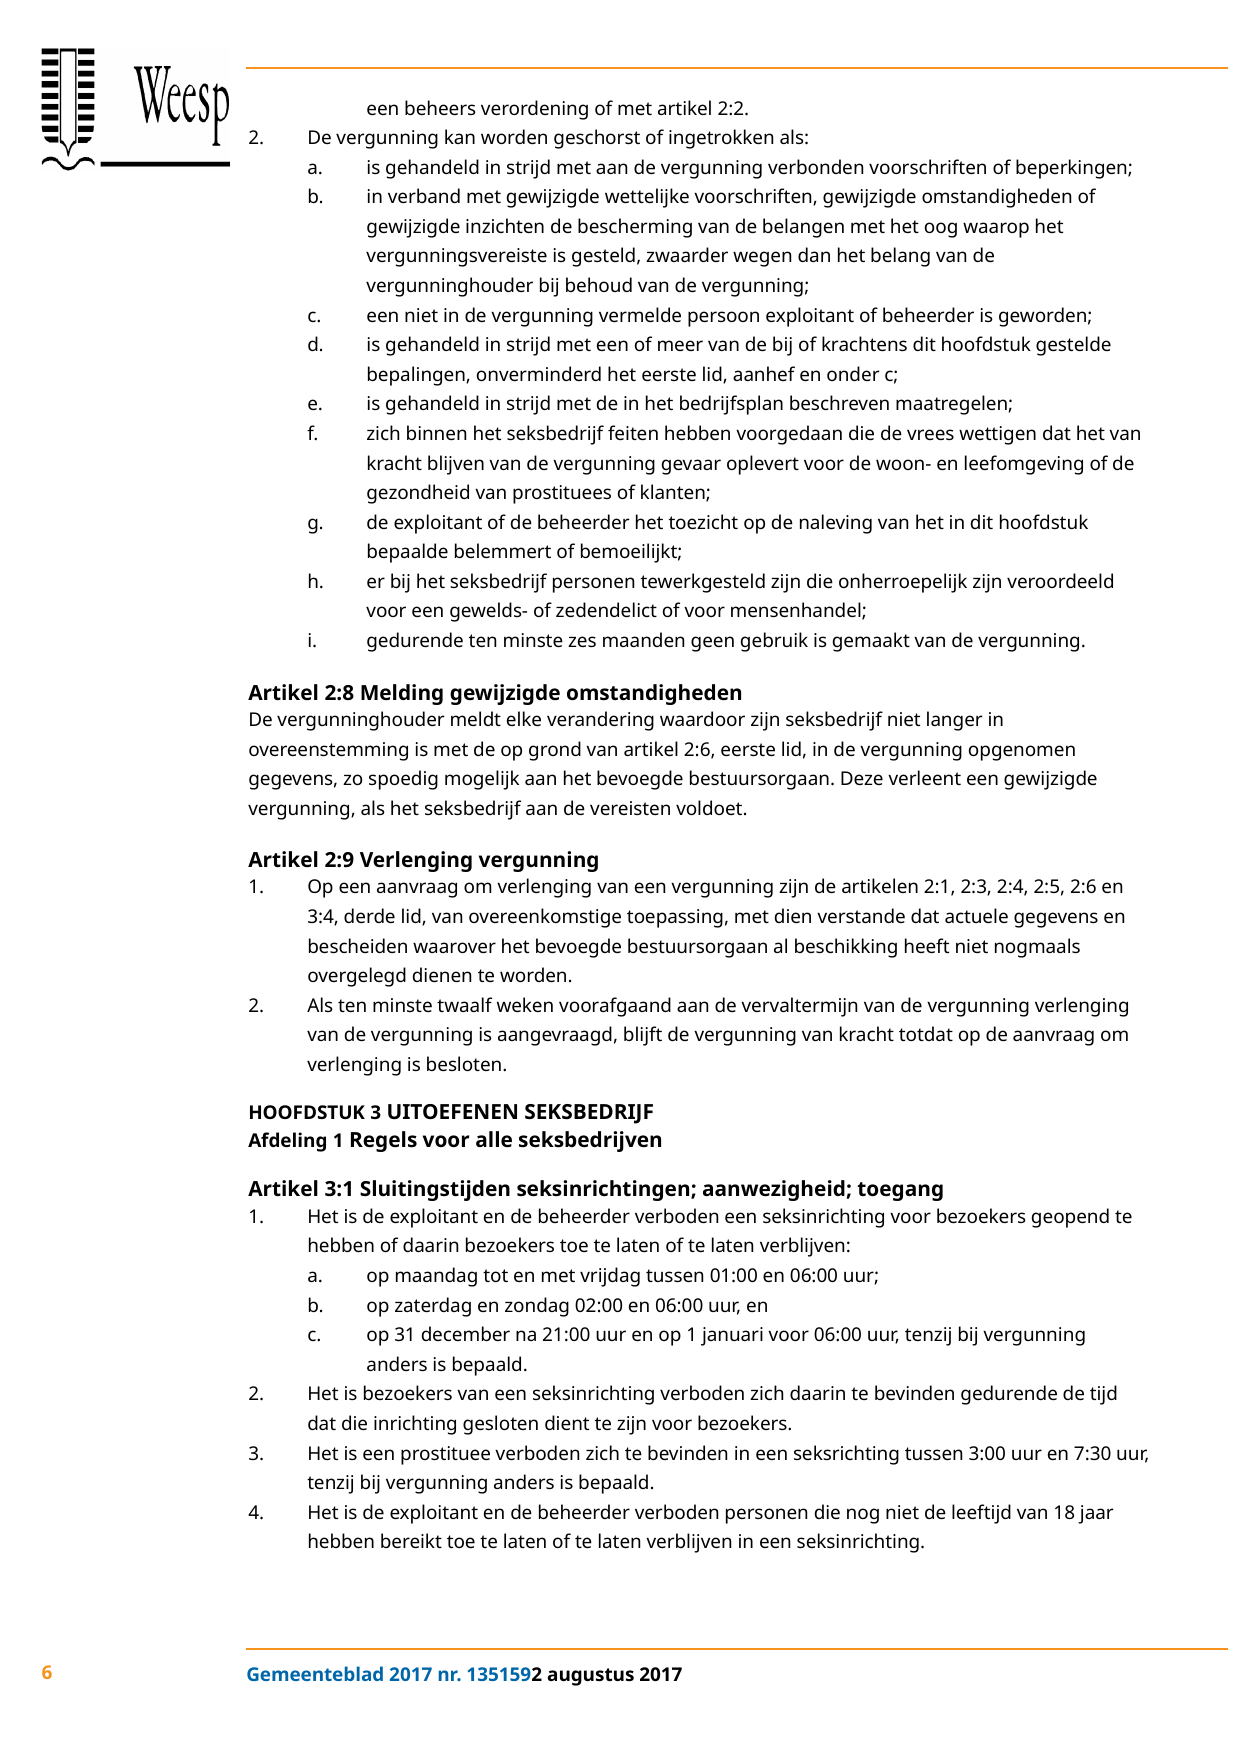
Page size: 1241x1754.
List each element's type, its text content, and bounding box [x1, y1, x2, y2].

text De vergunninghouder meldt elke verandering waardoor zijn seksbedrijf niet langer in overeenstemming is met de op grond van artikel 2:6, eerste lid, in de vergunning opgenomen gegevens, zo spoedig mogelijk aan het bevoegde bestuursorgaan. Deze verleent een gewijzigde vergunning, als het seksbedrijf aan de vereisten voldoet. [248, 706, 1152, 821]
list Het is een prostituee verboden zich te bevinden in een seksrichting tussen 3:00 uur en 7:30 uur, tenzij bij vergunning anders is bepaald. [248, 1440, 1152, 1495]
list in verband met gewijzigde wettelijke voorschriften, gewijzigde omstandigheden of gewijzigde inzichten de bescherming van de belangen met het oog waarop het vergunningsvereiste is gesteld, zwaarder wegen dan het belang van de vergunninghouder bij behoud van de vergunning; [307, 183, 1152, 298]
list een niet in de vergunning vermelde persoon exploitant of beheerder is geworden; [307, 302, 1152, 328]
list is gehandeld in strijd met een of meer van de bij of krachtens dit hoofdstuk gestelde bepalingen, onverminderd het eerste lid, aanhef en onder c; [307, 331, 1152, 387]
list op 31 december na 21:00 uur en op 1 januari voor 06:00 uur, tenzij bij vergunning anders is bepaald. [307, 1321, 1152, 1377]
list De vergunning kan worden geschorst of ingetrokken als: [248, 124, 1152, 150]
text Artikel 2:9 Verlenging vergunning [248, 845, 1152, 874]
list Het is de exploitant en de beheerder verboden een seksinrichting voor bezoekers geopend te hebben of daarin bezoekers toe te laten of te laten verblijven: [248, 1203, 1152, 1258]
text Artikel 2:8 Melding gewijzigde omstandigheden [248, 678, 1152, 706]
text Artikel 3:1 Sluitingstijden seksinrichtingen; aanwezigheid; toegang [248, 1174, 1152, 1203]
list er bij het seksbedrijf personen tewerkgesteld zijn die onherroepelijk zijn veroordeeld voor een gewelds- of zedendelict of voor mensenhandel; [307, 568, 1152, 623]
list is gehandeld in strijd met aan de vergunning verbonden voorschriften of beperkingen; [307, 154, 1152, 180]
list een beheers verordening of met artikel 2:2. [307, 95, 1152, 121]
list Het is bezoekers van een seksinrichting verboden zich daarin te bevinden gedurende de tijd dat die inrichting gesloten dient te zijn voor bezoekers. [248, 1381, 1152, 1436]
list Het is de exploitant en de beheerder verboden personen die nog niet de leeftijd van 18 jaar hebben bereikt toe te laten of te laten verblijven in een seksinrichting. [248, 1499, 1152, 1554]
list Op een aanvraag om verlenging van een vergunning zijn de artikelen 2:1, 2:3, 2:4, 2:5, 2:6 en 3:4, derde lid, van overeenkomstige toepassing, met dien verstande dat actuele gegevens en bescheiden waarover het bevoegde bestuursorgaan al beschikking heeft niet nogmaals overgelegd dienen te worden. [248, 874, 1152, 988]
list Als ten minste twaalf weken voorafgaand aan de vervaltermijn van de vergunning verlenging van de vergunning is aangevraagd, blijft de vergunning van kracht totdat op de aanvraag om verlenging is besloten. [248, 992, 1152, 1077]
list gedurende ten minste zes maanden geen gebruik is gemaakt van de vergunning. [307, 627, 1152, 653]
text HOOFDSTUK 3 UITOEFENEN SEKSBEDRIJF [248, 1097, 1152, 1125]
text Afdeling 1 Regels voor alle seksbedrijven [248, 1125, 1152, 1154]
list de exploitant of de beheerder het toezicht op de naleving van het in dit hoofdstuk bepaalde belemmert of bemoeilijkt; [307, 509, 1152, 564]
picture [41, 47, 231, 172]
list op zaterdag en zondag 02:00 en 06:00 uur, en [307, 1292, 1152, 1317]
list is gehandeld in strijd met de in het bedrijfsplan beschreven maatregelen; [307, 391, 1152, 416]
list op maandag tot en met vrijdag tussen 01:00 en 06:00 uur; [307, 1262, 1152, 1288]
list zich binnen het seksbedrijf feiten hebben voorgedaan die de vrees wettigen dat het van kracht blijven van de vergunning gevaar oplevert voor de woon- en leefomgeving of de gezondheid van prostituees of klanten; [307, 420, 1152, 505]
